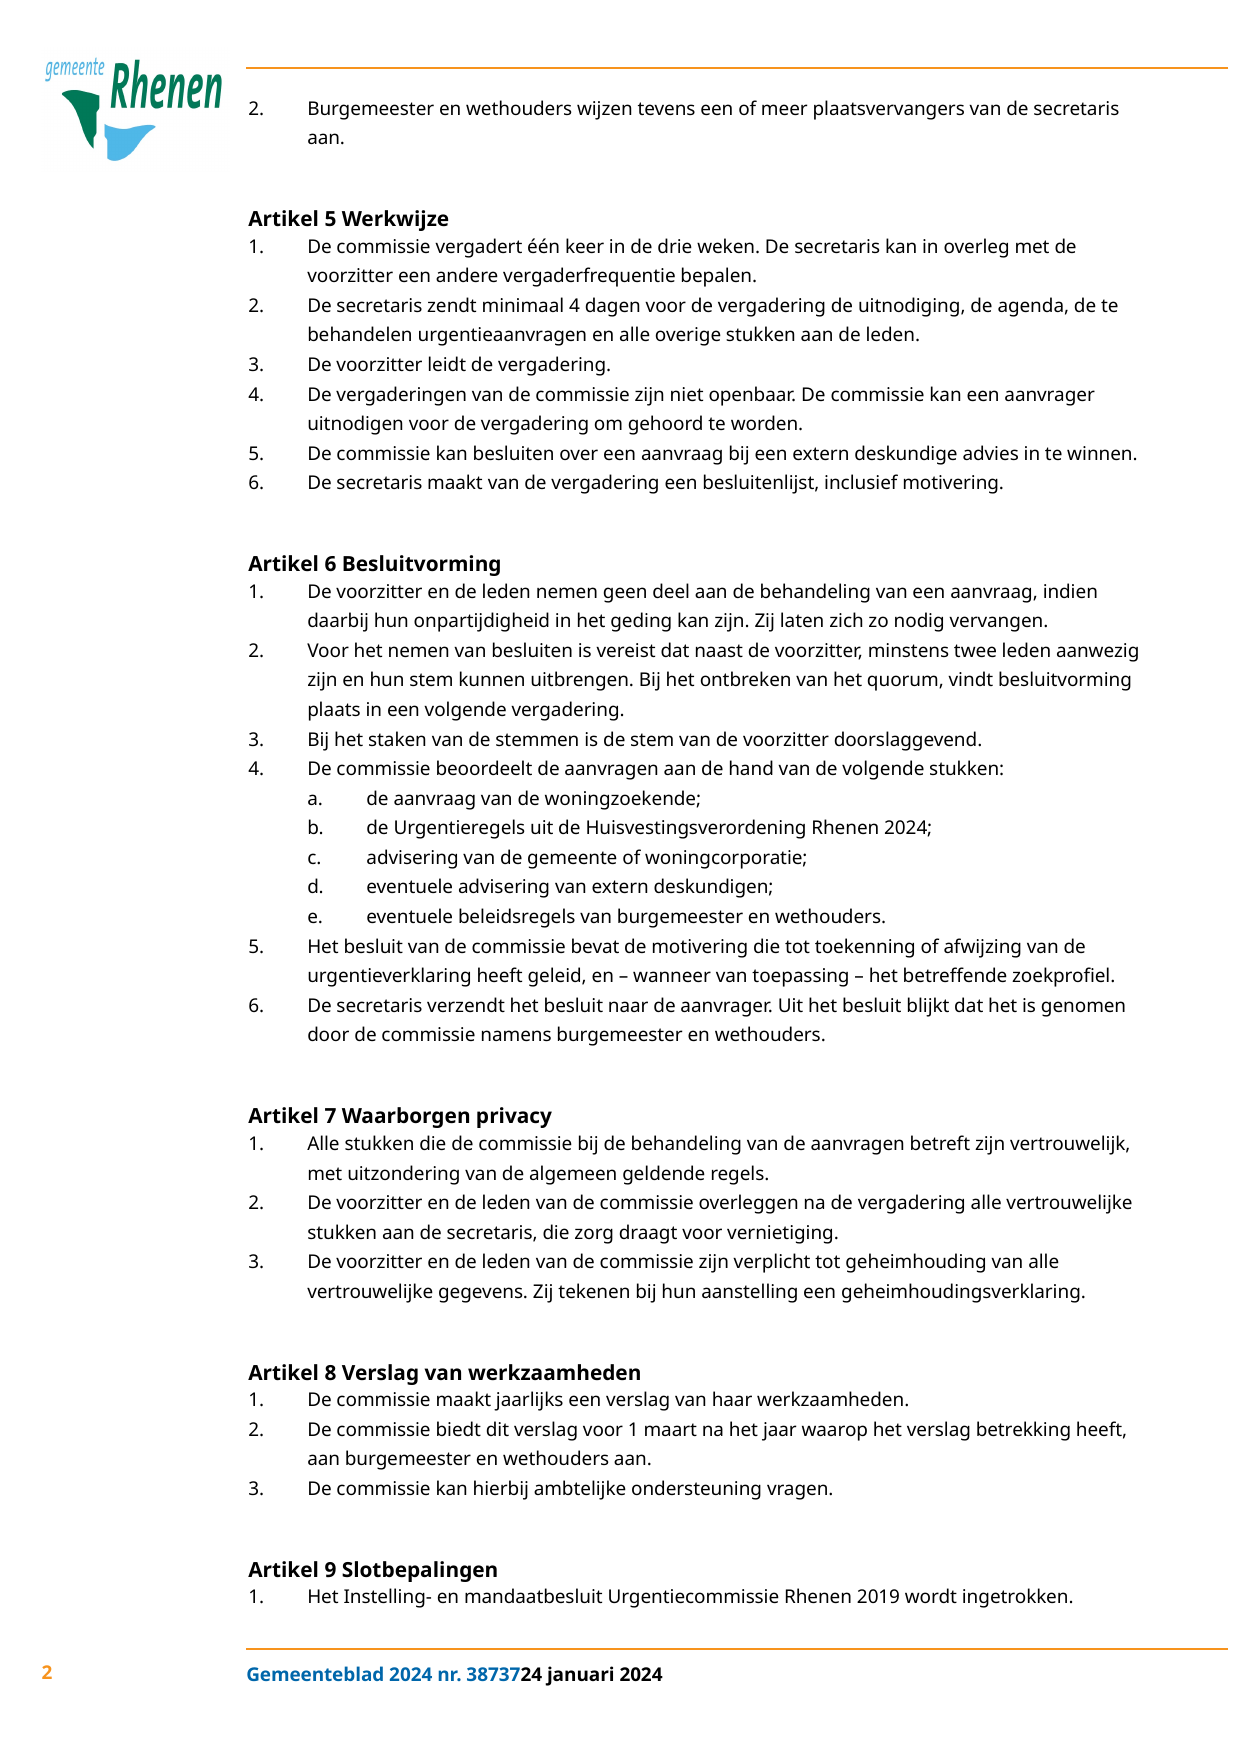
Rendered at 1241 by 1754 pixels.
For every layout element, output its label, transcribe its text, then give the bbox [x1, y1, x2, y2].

list Het Instelling- en mandaatbesluit Urgentiecommissie Rhenen 2019 wordt ingetrokken. [248, 1584, 1152, 1609]
list De commissie biedt dit verslag voor 1 maart na het jaar waarop het verslag betrekking heeft, aan burgemeester en wethouders aan. [248, 1416, 1152, 1471]
list eventuele advisering van extern deskundigen; [307, 874, 1152, 899]
list Burgemeester en wethouders wijzen tevens een of meer plaatsvervangers van de secretaris aan. [248, 95, 1152, 150]
list De voorzitter en de leden van de commissie zijn verplicht tot geheimhouding van alle vertrouwelijke gegevens. Zij tekenen bij hun aanstelling een geheimhoudingsverklaring. [248, 1248, 1152, 1304]
list De commissie vergadert één keer in de drie weken. De secretaris kan in overleg met de voorzitter een andere vergaderfrequentie bepalen. [248, 233, 1152, 288]
text Artikel 6 Besluitvorming [248, 549, 1152, 578]
list De commissie kan hierbij ambtelijke ondersteuning vragen. [248, 1475, 1152, 1501]
text Artikel 7 Waarborgen privacy [248, 1102, 1152, 1130]
list advisering van de gemeente of woningcorporatie; [307, 844, 1152, 870]
list de Urgentieregels uit de Huisvestingsverordening Rhenen 2024; [307, 814, 1152, 840]
list De commissie kan besluiten over een aanvraag bij een extern deskundige advies in te winnen. [248, 440, 1152, 466]
list Voor het nemen van besluiten is vereist dat naast de voorzitter, minstens twee leden aanwezig zijn en hun stem kunnen uitbrengen. Bij het ontbreken van het quorum, vindt besluitvorming plaats in een volgende vergadering. [248, 637, 1152, 722]
text Artikel 5 Werkwijze [248, 204, 1152, 233]
list De vergaderingen van de commissie zijn niet openbaar. De commissie kan een aanvrager uitnodigen voor de vergadering om gehoord te worden. [248, 381, 1152, 436]
list De commissie maakt jaarlijks een verslag van haar werkzaamheden. [248, 1386, 1152, 1412]
list eventuele beleidsregels van burgemeester en wethouders. [307, 903, 1152, 929]
list De secretaris zendt minimaal 4 dagen voor de vergadering de uitnodiging, de agenda, de te behandelen urgentieaanvragen en alle overige stukken aan de leden. [248, 292, 1152, 347]
list Het besluit van de commissie bevat de motivering die tot toekenning of afwijzing van de urgentieverklaring heeft geleid, en – wanneer van toepassing – het betreffende zoekprofiel. [248, 933, 1152, 988]
list de aanvraag van de woningzoekende; [307, 785, 1152, 811]
list De voorzitter en de leden van de commissie overleggen na de vergadering alle vertrouwelijke stukken aan de secretaris, die zorg draagt voor vernietiging. [248, 1189, 1152, 1244]
list De voorzitter en de leden nemen geen deel aan de behandeling van een aanvraag, indien daarbij hun onpartijdigheid in het geding kan zijn. Zij laten zich zo nodig vervangen. [248, 578, 1152, 633]
list Bij het staken van de stemmen is de stem van de voorzitter doorslaggevend. [248, 726, 1152, 752]
picture [41, 47, 231, 172]
text Artikel 9 Slotbepalingen [248, 1555, 1152, 1584]
text Artikel 8 Verslag van werkzaamheden [248, 1358, 1152, 1386]
list De secretaris verzendt het besluit naar de aanvrager. Uit het besluit blijkt dat het is genomen door de commissie namens burgemeester en wethouders. [248, 992, 1152, 1047]
list De voorzitter leidt de vergadering. [248, 351, 1152, 377]
list Alle stukken die de commissie bij de behandeling van de aanvragen betreft zijn vertrouwelijk, met uitzondering van de algemeen geldende regels. [248, 1130, 1152, 1185]
list De commissie beoordeelt de aanvragen aan de hand van de volgende stukken: [248, 755, 1152, 781]
list De secretaris maakt van de vergadering een besluitenlijst, inclusief motivering. [248, 469, 1152, 495]
